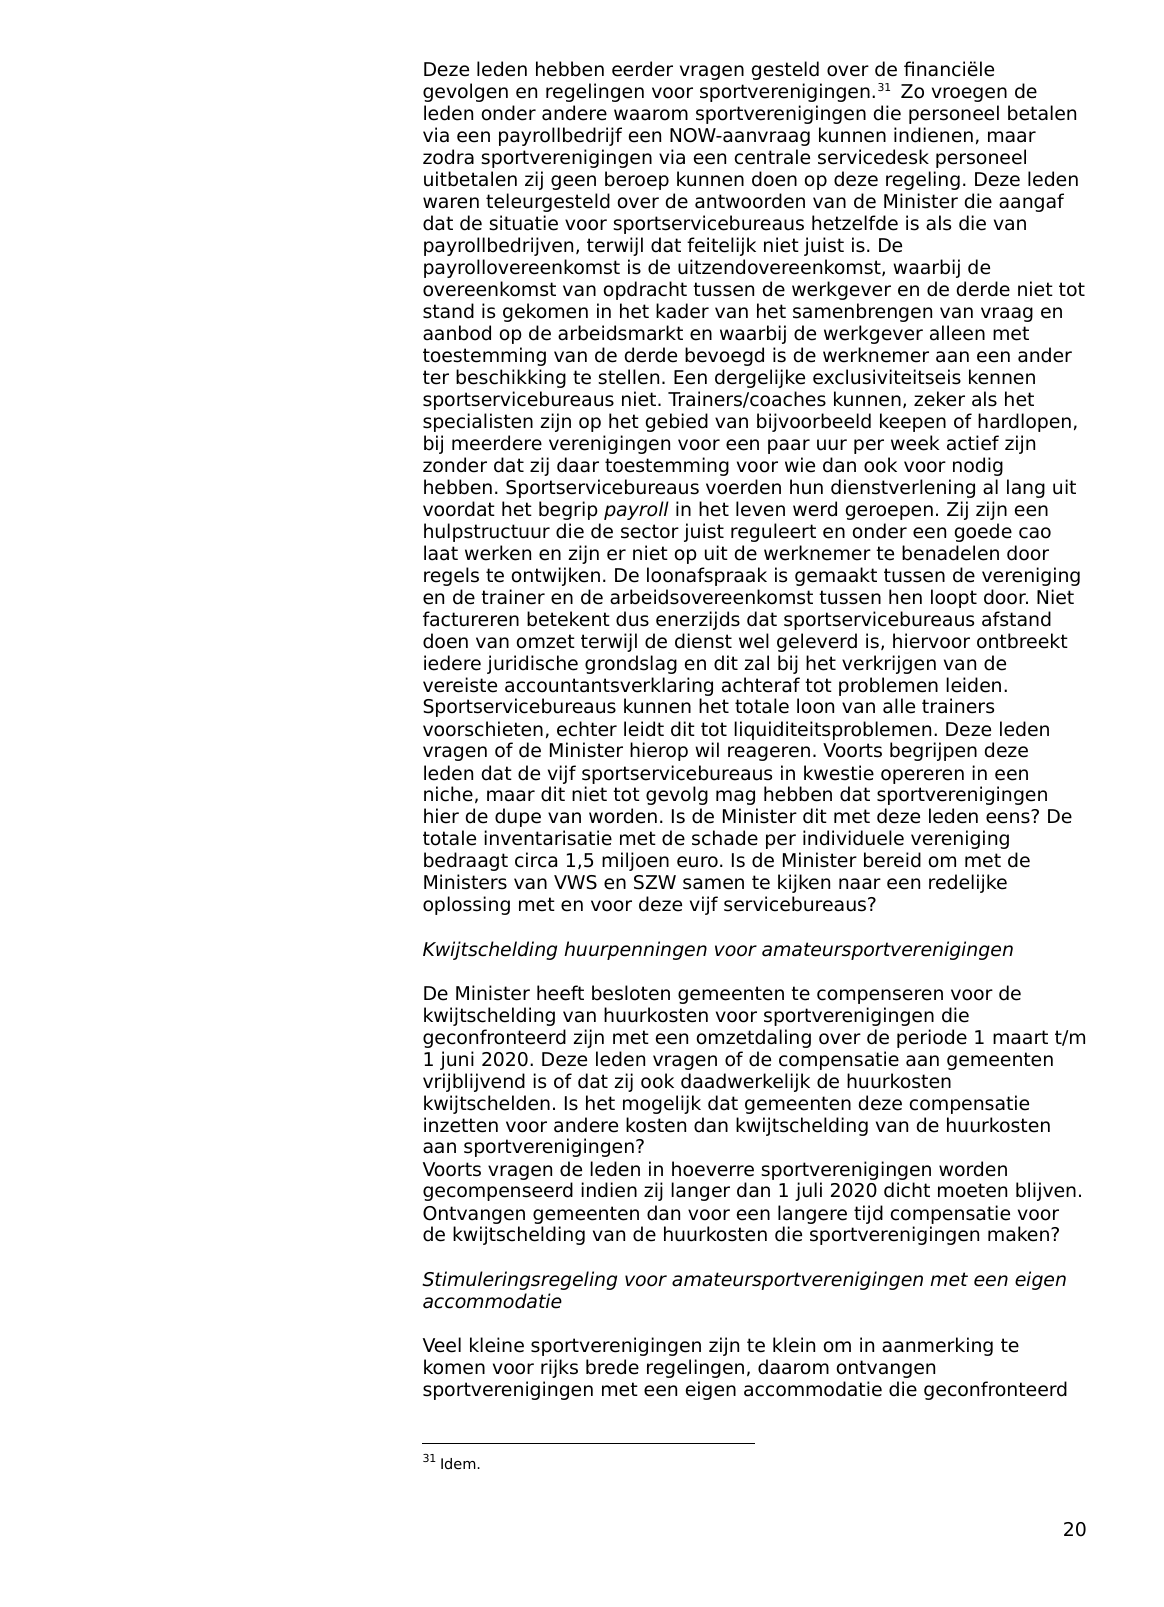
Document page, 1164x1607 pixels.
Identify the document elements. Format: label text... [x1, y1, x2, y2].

subtitle Kwijtschelding huurpenningen voor amateursportverenigingen [422, 938, 1087, 960]
text Veel kleine sportverenigingen zijn te klein om in aanmerking te komen voor rijks brede regelingen, daarom ontvangen sportverenigingen met een eigen accommodatie die geconfronteerd [422, 1335, 1087, 1401]
text Idem. [422, 1452, 1087, 1474]
subtitle Stimuleringsregeling voor amateursportverenigingen met een eigen accommodatie [422, 1268, 1087, 1312]
text Voorts vragen de leden in hoeverre sportverenigingen worden gecompenseerd indien zij langer dan 1 juli 2020 dicht moeten blijven. Ontvangen gemeenten dan voor een langere tijd compensatie voor de kwijtschelding van de huurkosten die sportverenigingen maken? [422, 1158, 1087, 1246]
text De Minister heeft besloten gemeenten te compenseren voor de kwijtschelding van huurkosten voor sportverenigingen die geconfronteerd zijn met een omzetdaling over de periode 1 maart t/m 1 juni 2020. Deze leden vragen of de compensatie aan gemeenten vrijblijvend is of dat zij ook daadwerkelijk de huurkosten kwijtschelden. Is het mogelijk dat gemeenten deze compensatie inzetten voor andere kosten dan kwijtschelding van de huurkosten aan sportverenigingen? [422, 983, 1087, 1158]
text Deze leden hebben eerder vragen gesteld over de financiële gevolgen en regelingen voor sportverenigingen. Zo vroegen de leden onder andere waarom sportverenigingen die personeel betalen via een payrollbedrijf een NOW-aanvraag kunnen indienen, maar zodra sportverenigingen via een centrale servicedesk personeel uitbetalen zij geen beroep kunnen doen op deze regeling. Deze leden waren teleurgesteld over de antwoorden van de Minister die aangaf dat de situatie voor sportservicebureaus hetzelfde is als die van payrollbedrijven, terwijl dat feitelijk niet juist is. De payrollovereenkomst is de uitzendovereenkomst, waarbij de overeenkomst van opdracht tussen de werkgever en de derde niet tot stand is gekomen in het kader van het samenbrengen van vraag en aanbod op de arbeidsmarkt en waarbij de werkgever alleen met toestemming van de derde bevoegd is de werknemer aan een ander ter beschikking te stellen. Een dergelijke exclusiviteitseis kennen sportservicebureaus niet. Trainers/coaches kunnen, zeker als het specialisten zijn op het gebied van bijvoorbeeld keepen of hardlopen, bij meerdere verenigingen voor een paar uur per week actief zijn zonder dat zij daar toestemming voor wie dan ook voor nodig hebben. Sportservicebureaus voerden hun dienstverlening al lang uit voordat het begrip payroll in het leven werd geroepen. Zij zijn een hulpstructuur die de sector juist reguleert en onder een goede cao laat werken en zijn er niet op uit de werknemer te benadelen door regels te ontwijken. De loonafspraak is gemaakt tussen de vereniging en de trainer en de arbeidsovereenkomst tussen hen loopt door. Niet factureren betekent dus enerzijds dat sportservicebureaus afstand doen van omzet terwijl de dienst wel geleverd is, hiervoor ontbreekt iedere juridische grondslag en dit zal bij het verkrijgen van de vereiste accountantsverklaring achteraf tot problemen leiden. Sportservicebureaus kunnen het totale loon van alle trainers voorschieten, echter leidt dit tot liquiditeitsproblemen. Deze leden vragen of de Minister hierop wil reageren. Voorts begrijpen deze leden dat de vijf sportservicebureaus in kwestie opereren in een niche, maar dit niet tot gevolg mag hebben dat sportverenigingen hier de dupe van worden. Is de Minister dit met deze leden eens? De totale inventarisatie met de schade per individuele vereniging bedraagt circa 1,5 miljoen euro. Is de Minister bereid om met de Ministers van VWS en SZW samen te kijken naar een redelijke oplossing met en voor deze vijf servicebureaus? [422, 59, 1087, 916]
